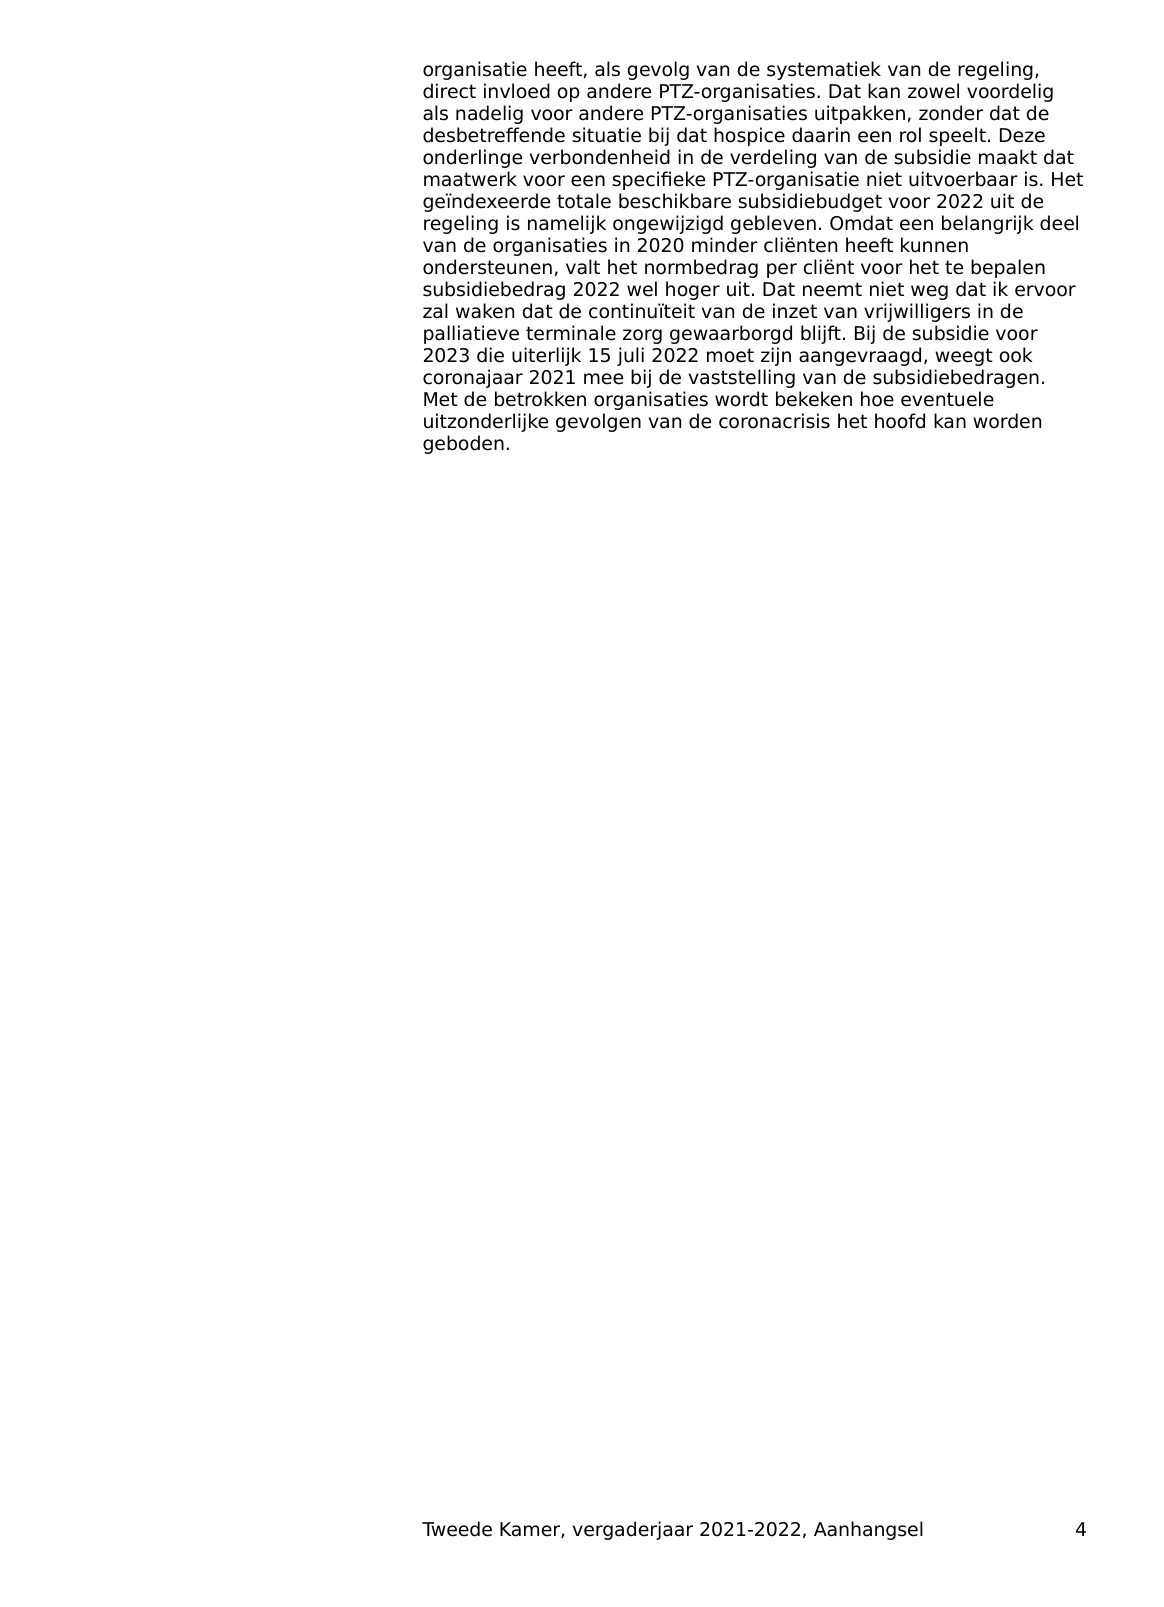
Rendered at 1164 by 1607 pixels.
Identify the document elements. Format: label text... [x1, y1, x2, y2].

text organisatie heeft, als gevolg van de systematiek van de regeling, direct invloed op andere PTZ-organisaties. Dat kan zowel voordelig als nadelig voor andere PTZ-organisaties uitpakken, zonder dat de desbetreffende situatie bij dat hospice daarin een rol speelt. Deze onderlinge verbondenheid in de verdeling van de subsidie maakt dat maatwerk voor een specifieke PTZ-organisatie niet uitvoerbaar is. Het geïndexeerde totale beschikbare subsidiebudget voor 2022 uit de regeling is namelijk ongewijzigd gebleven. Omdat een belangrijk deel van de organisaties in 2020 minder cliënten heeft kunnen ondersteunen, valt het normbedrag per cliënt voor het te bepalen subsidiebedrag 2022 wel hoger uit. Dat neemt niet weg dat ik ervoor zal waken dat de continuïteit van de inzet van vrijwilligers in de palliatieve terminale zorg gewaarborgd blijft. Bij de subsidie voor 2023 die uiterlijk 15 juli 2022 moet zijn aangevraagd, weegt ook coronajaar 2021 mee bij de vaststelling van de subsidiebedragen. Met de betrokken organisaties wordt bekeken hoe eventuele uitzonderlijke gevolgen van de coronacrisis het hoofd kan worden geboden. [422, 59, 1087, 455]
